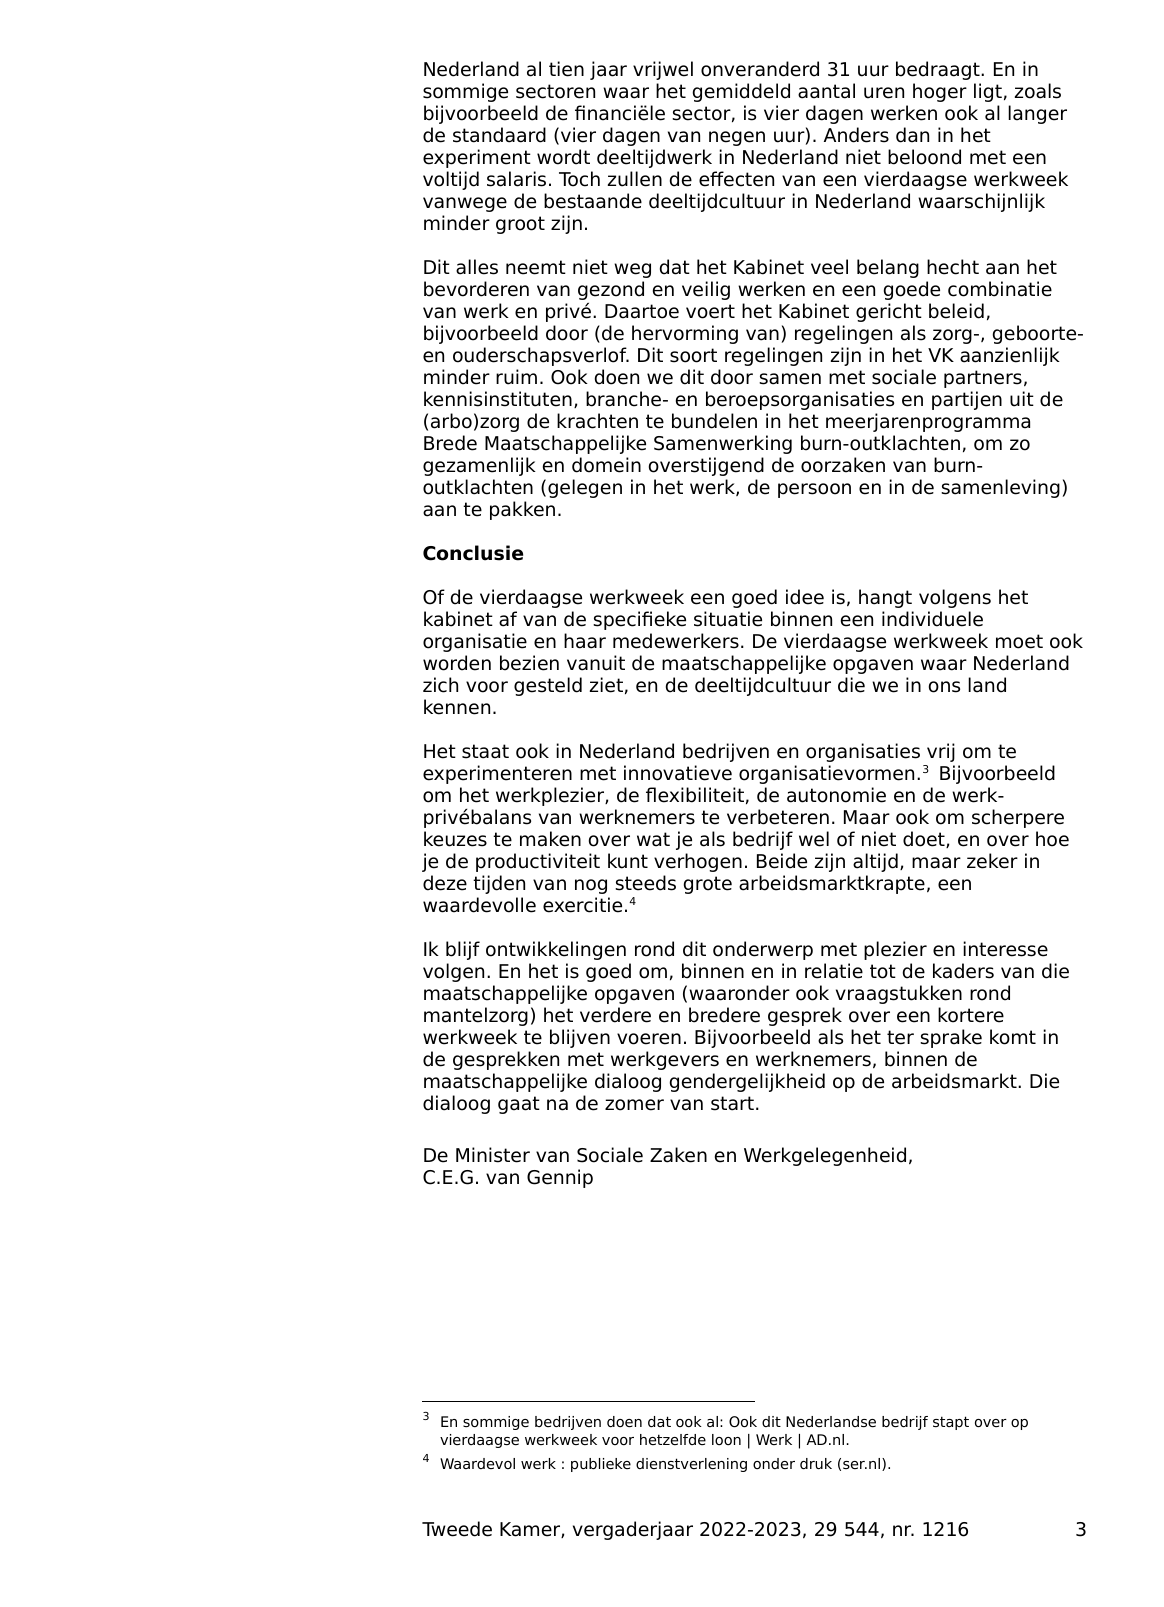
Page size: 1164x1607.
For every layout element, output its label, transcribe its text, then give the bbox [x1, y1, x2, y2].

text Ik blijf ontwikkelingen rond dit onderwerp met plezier en interesse volgen. En het is goed om, binnen en in relatie tot de kaders van die maatschappelijke opgaven (waaronder ook vraagstukken rond mantelzorg) het verdere en bredere gesprek over een kortere werkweek te blijven voeren. Bijvoorbeeld als het ter sprake komt in de gesprekken met werkgevers en werknemers, binnen de maatschappelijke dialoog gendergelijkheid op de arbeidsmarkt. Die dialoog gaat na de zomer van start. [422, 939, 1087, 1115]
text Nederland al tien jaar vrijwel onveranderd 31 uur bedraagt. En in sommige sectoren waar het gemiddeld aantal uren hoger ligt, zoals bijvoorbeeld de financiële sector, is vier dagen werken ook al langer de standaard (vier dagen van negen uur). Anders dan in het experiment wordt deeltijdwerk in Nederland niet beloond met een voltijd salaris. Toch zullen de effecten van een vierdaagse werkweek vanwege de bestaande deeltijdcultuur in Nederland waarschijnlijk minder groot zijn. [422, 59, 1087, 235]
text De Minister van Sociale Zaken en Werkgelegenheid, C.E.G. van Gennip [422, 1145, 1087, 1189]
text Het staat ook in Nederland bedrijven en organisaties vrij om te experimenteren met innovatieve organisatievormen. Bijvoorbeeld om het werkplezier, de flexibiliteit, de autonomie en de werk-privébalans van werknemers te verbeteren. Maar ook om scherpere keuzes te maken over wat je als bedrijf wel of niet doet, en over hoe je de productiviteit kunt verhogen. Beide zijn altijd, maar zeker in deze tijden van nog steeds grote arbeidsmarktkrapte, een waardevolle exercitie. [422, 741, 1087, 917]
text Dit alles neemt niet weg dat het Kabinet veel belang hecht aan het bevorderen van gezond en veilig werken en een goede combinatie van werk en privé. Daartoe voert het Kabinet gericht beleid, bijvoorbeeld door (de hervorming van) regelingen als zorg-, geboorte- en ouderschapsverlof. Dit soort regelingen zijn in het VK aanzienlijk minder ruim. Ook doen we dit door samen met sociale partners, kennisinstituten, branche- en beroepsorganisaties en partijen uit de (arbo)zorg de krachten te bundelen in het meerjarenprogramma Brede Maatschappelijke Samenwerking burn-outklachten, om zo gezamenlijk en domein overstijgend de oorzaken van burn-outklachten (gelegen in het werk, de persoon en in de samenleving) aan te pakken. [422, 257, 1087, 521]
subtitle Conclusie [422, 543, 1087, 565]
text Of de vierdaagse werkweek een goed idee is, hangt volgens het kabinet af van de specifieke situatie binnen een individuele organisatie en haar medewerkers. De vierdaagse werkweek moet ook worden bezien vanuit de maatschappelijke opgaven waar Nederland zich voor gesteld ziet, en de deeltijdcultuur die we in ons land kennen. [422, 587, 1087, 719]
text Waardevol werk : publieke dienstverlening onder druk (ser.nl). [422, 1452, 1087, 1474]
text En sommige bedrijven doen dat ook al: Ook dit Nederlandse bedrijf stapt over op vierdaagse werkweek voor hetzelfde loon | Werk | AD.nl. [422, 1410, 1087, 1449]
